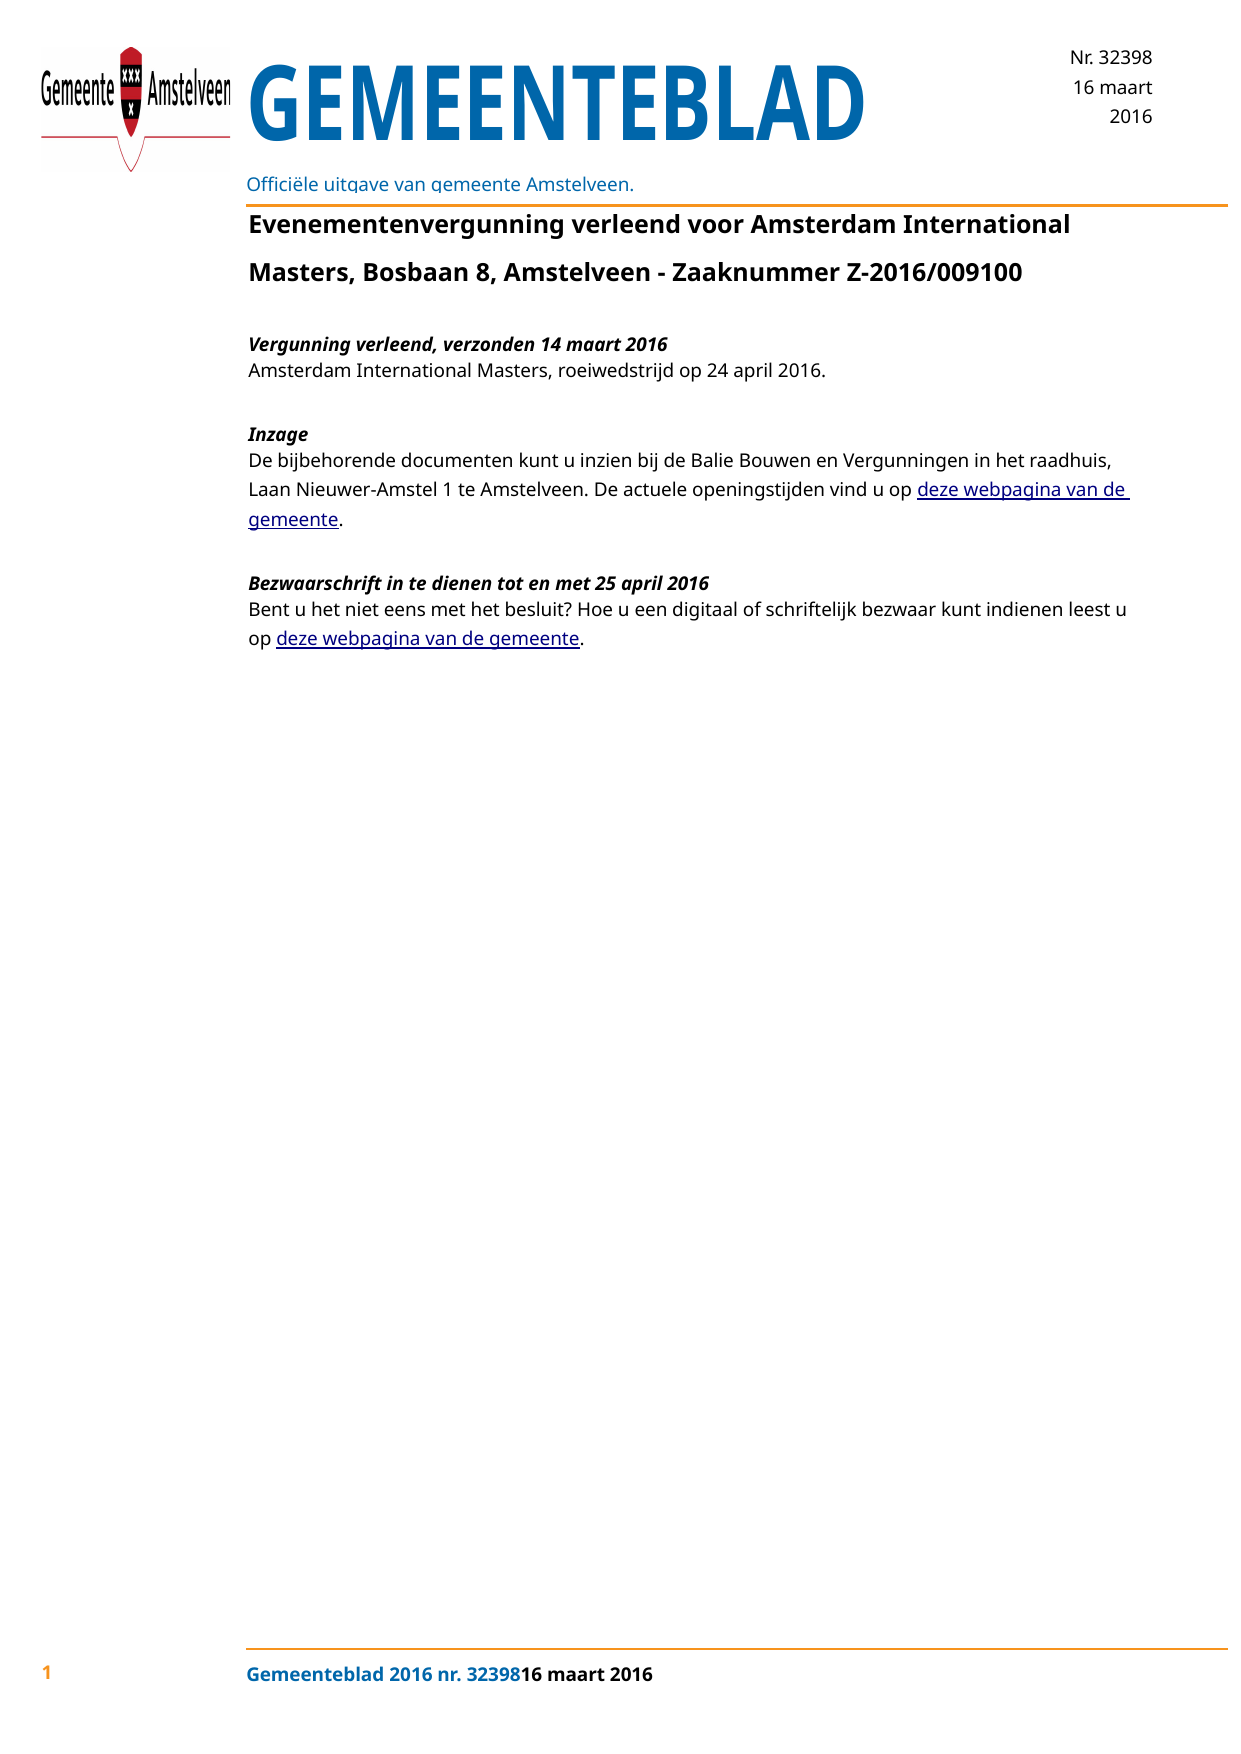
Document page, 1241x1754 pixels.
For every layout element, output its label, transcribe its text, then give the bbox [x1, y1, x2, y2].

picture [41, 47, 231, 172]
text Vergunning verleend, verzonden 14 maart 2016 [248, 331, 1152, 357]
text Bezwaarschrift in te dienen tot en met 25 april 2016 [248, 570, 1152, 596]
text Inzage [248, 421, 1152, 447]
text De bijbehorende documenten kunt u inzien bij de Balie Bouwen en Vergunningen in het raadhuis, Laan Nieuwer-Amstel 1 te Amstelveen. De actuele openingstijden vind u op deze webpagina van de gemeente. [248, 447, 1152, 532]
text Evenementenvergunning verleend voor Amsterdam International Masters, Bosbaan 8, Amstelveen - Zaaknummer Z-2016/009100 [248, 207, 1152, 288]
text Amsterdam International Masters, roeiwedstrijd op 24 april 2016. [248, 357, 1152, 383]
text Bent u het niet eens met het besluit? Hoe u een digitaal of schriftelijk bezwaar kunt indienen leest u op deze webpagina van de gemeente. [248, 596, 1152, 651]
